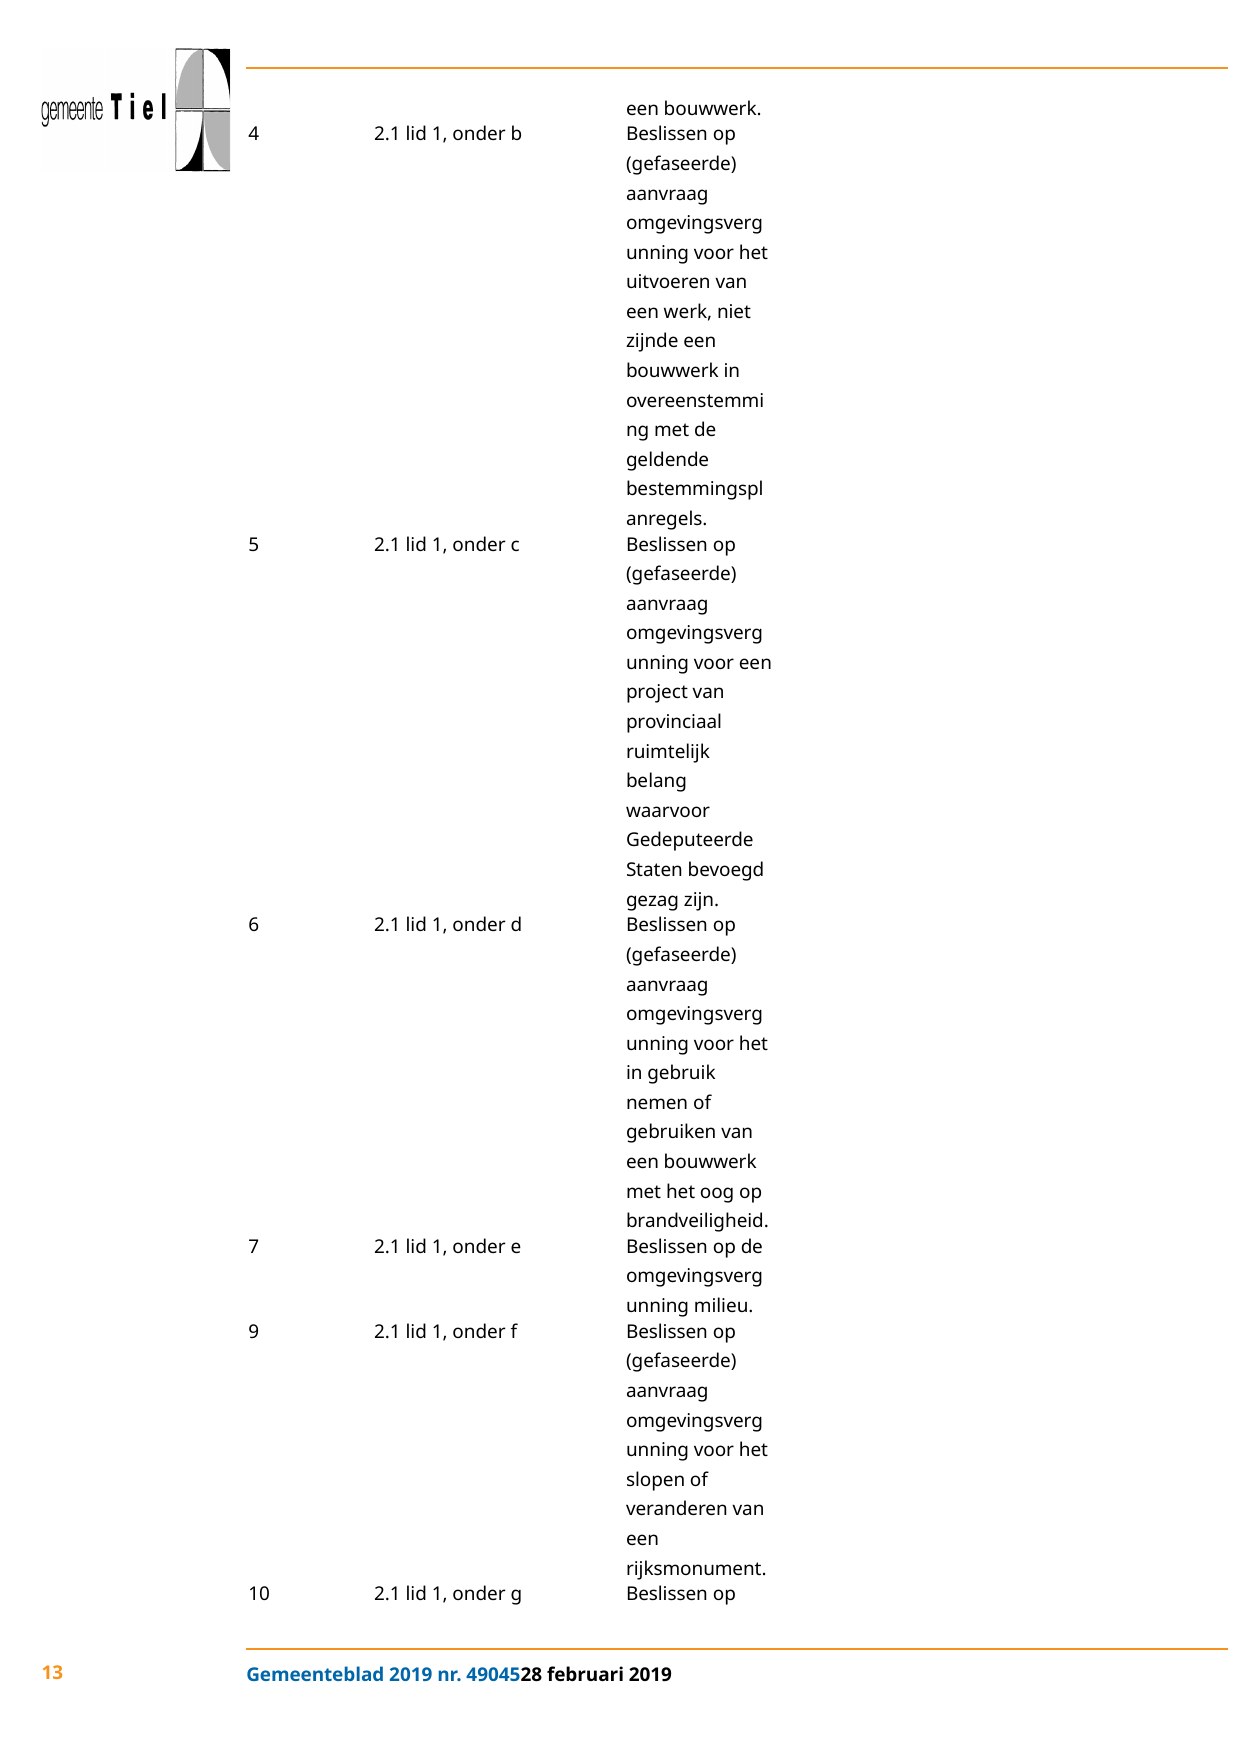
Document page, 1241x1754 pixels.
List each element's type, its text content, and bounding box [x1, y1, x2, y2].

table_cell [1026, 1233, 1152, 1318]
table_cell [1026, 1318, 1152, 1580]
table_cell Beslissen op (gefaseerde) aanvraag omgevingsvergunning voor het uitvoeren van een werk, niet zijnde een bouwwerk in overeenstemming met de geldende bestemmingsplanregels. [626, 121, 774, 531]
table_cell Beslissen op (gefaseerde) aanvraag omgevingsvergunning voor het in gebruik nemen of gebruiken van een bouwwerk met het oog op brandveiligheid. [626, 912, 774, 1233]
table_cell 10 [248, 1580, 374, 1606]
table_cell [774, 1318, 900, 1580]
table_cell [900, 1580, 1026, 1606]
table_cell 4 [248, 121, 374, 531]
table_cell Beslissen op de omgevingsvergunning milieu. [626, 1233, 774, 1318]
table_cell [774, 531, 900, 912]
table_cell [774, 1233, 900, 1318]
table_cell [900, 531, 1026, 912]
table_cell 2.1 lid 1, onder d [374, 912, 626, 1233]
table_cell [1026, 1580, 1152, 1606]
table_cell [374, 95, 626, 121]
table_cell 2.1 lid 1, onder e [374, 1233, 626, 1318]
table_cell [900, 1318, 1026, 1580]
table_cell [900, 95, 1026, 121]
picture [41, 47, 231, 172]
table_cell [774, 1580, 900, 1606]
table_cell een bouwwerk. [626, 95, 774, 121]
table_cell [774, 912, 900, 1233]
table_cell Beslissen op (gefaseerde) aanvraag omgevingsvergunning voor een project van provinciaal ruimtelijk belang waarvoor Gedeputeerde Staten bevoegd gezag zijn. [626, 531, 774, 912]
table_cell [774, 121, 900, 531]
table_cell 2.1 lid 1, onder c [374, 531, 626, 912]
table_cell [1026, 912, 1152, 1233]
table_cell 2.1 lid 1, onder g [374, 1580, 626, 1606]
table_cell [900, 1233, 1026, 1318]
table_cell [900, 121, 1026, 531]
table_cell [248, 95, 374, 121]
table_cell 5 [248, 531, 374, 912]
table_cell [1026, 121, 1152, 531]
table_cell [900, 912, 1026, 1233]
table_cell 2.1 lid 1, onder f [374, 1318, 626, 1580]
table_cell 9 [248, 1318, 374, 1580]
table_cell Beslissen op (gefaseerde) aanvraag omgevingsvergunning voor het slopen of veranderen van een rijksmonument. [626, 1318, 774, 1580]
table_cell [1026, 95, 1152, 121]
table_cell 7 [248, 1233, 374, 1318]
table_cell 6 [248, 912, 374, 1233]
table_cell [774, 95, 900, 121]
table_cell 2.1 lid 1, onder b [374, 121, 626, 531]
table_cell [1026, 531, 1152, 912]
table_cell Beslissen op [626, 1580, 774, 1606]
